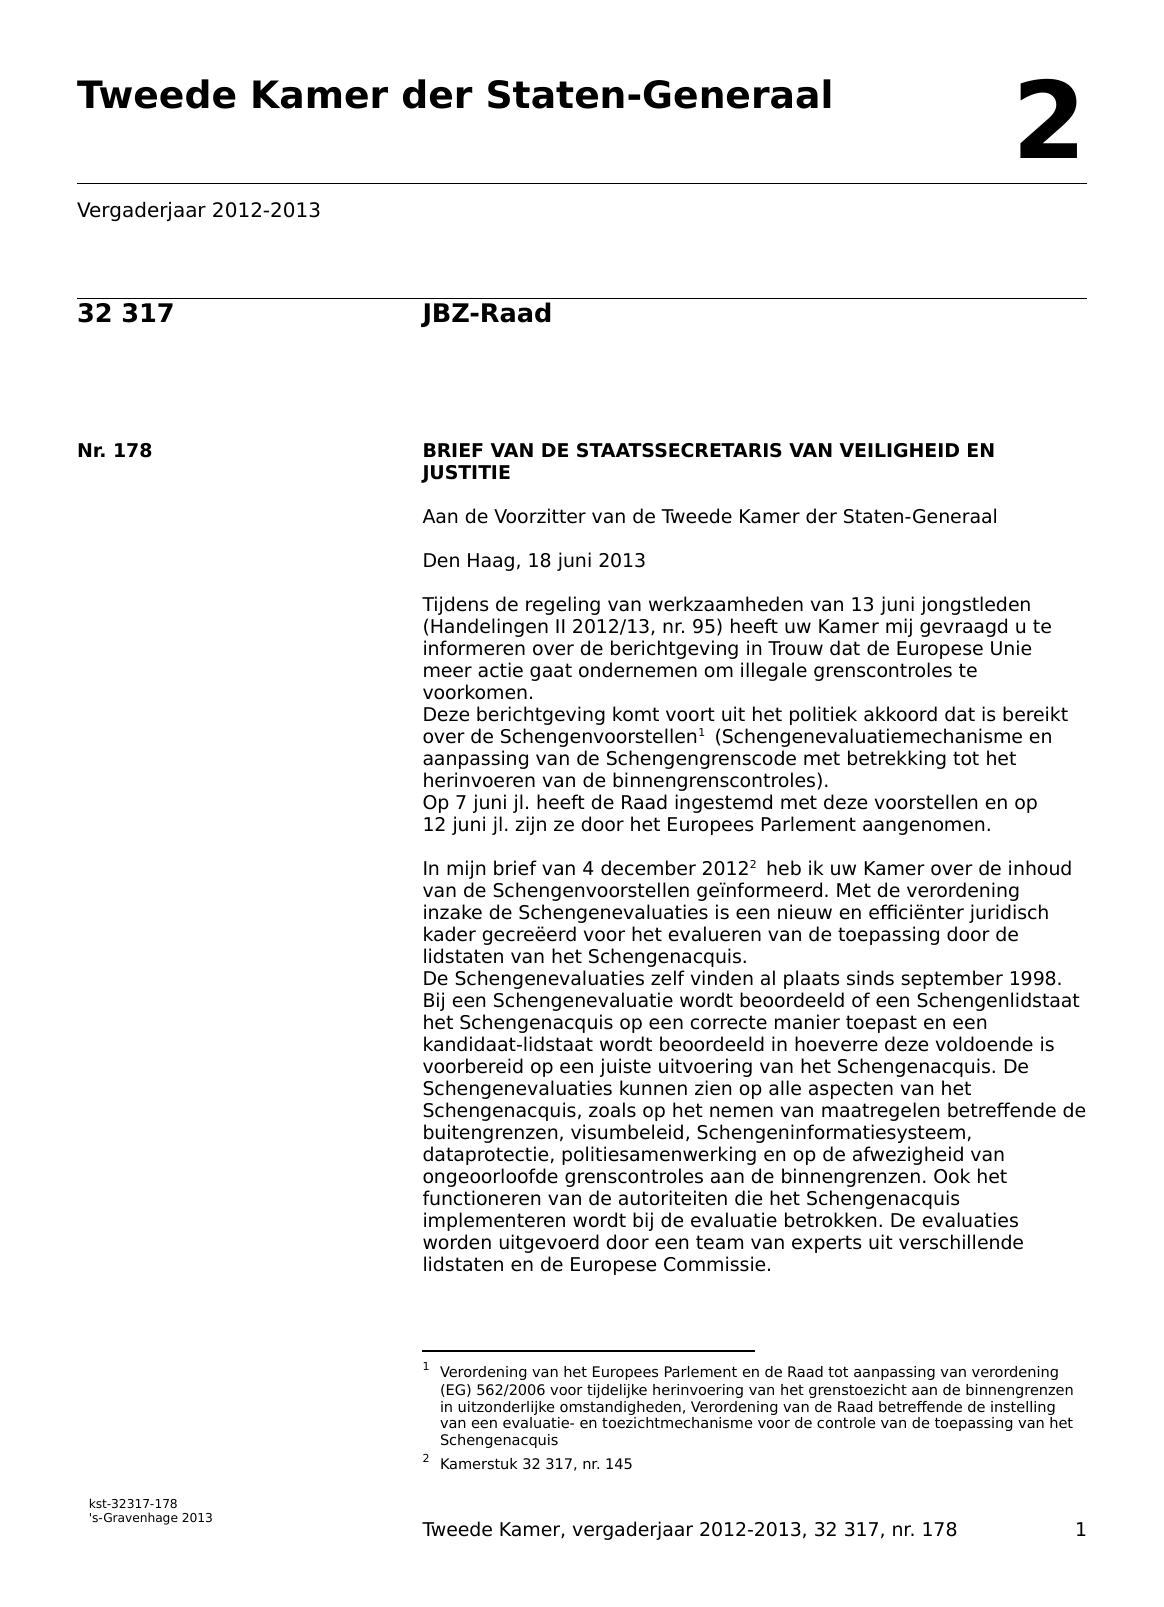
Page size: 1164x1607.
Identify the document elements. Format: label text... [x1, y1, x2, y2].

text Verordening van het Europees Parlement en de Raad tot aanpassing van verordening (EG) 562/2006 voor tijdelijke herinvoering van het grenstoezicht aan de binnengrenzen in uitzonderlijke omstandigheden, Verordening van de Raad betreffende de instelling van een evaluatie- en toezichtmechanisme voor de controle van de toepassing van het Schengenacquis [422, 1360, 1087, 1449]
text Op 7 juni jl. heeft de Raad ingestemd met deze voorstellen en op 12 juni jl. zijn ze door het Europees Parlement aangenomen. [422, 792, 1087, 836]
text In mijn brief van 4 december 2012 heb ik uw Kamer over de inhoud van de Schengenvoorstellen geïnformeerd. Met de verordening inzake de Schengenevaluaties is een nieuw en efficiënter juridisch kader gecreëerd voor het evalueren van de toepassing door de lidstaten van het Schengenacquis. [422, 858, 1087, 968]
subtitle 32 317 JBZ-Raad [77, 299, 1087, 329]
text Aan de Voorzitter van de Tweede Kamer der Staten-Generaal [422, 506, 1087, 528]
table_cell Vergaderjaar 2012-2013 [77, 184, 1087, 298]
text Kamerstuk 32 317, nr. 145 [422, 1452, 1087, 1474]
table_header Tweede Kamer der Staten-Generaal [77, 59, 886, 183]
text Den Haag, 18 juni 2013 [422, 550, 1087, 572]
text Tijdens de regeling van werkzaamheden van 13 juni jongstleden (Handelingen II 2012/13, nr. 95) heeft uw Kamer mij gevraagd u te informeren over de berichtgeving in Trouw dat de Europese Unie meer actie gaat ondernemen om illegale grenscontroles te voorkomen. [422, 594, 1087, 704]
text 's-Gravenhage 2013 [88, 1511, 323, 1525]
text Deze berichtgeving komt voort uit het politiek akkoord dat is bereikt over de Schengenvoorstellen (Schengenevaluatiemechanisme en aanpassing van de Schengengrenscode met betrekking tot het herinvoeren van de binnengrenscontroles). [422, 704, 1087, 792]
table_header 2 [886, 59, 1087, 183]
subtitle Nr. 178 BRIEF VAN DE STAATSSECRETARIS VAN VEILIGHEID EN JUSTITIE [77, 440, 1087, 484]
text De Schengenevaluaties zelf vinden al plaats sinds september 1998. Bij een Schengenevaluatie wordt beoordeeld of een Schengenlidstaat het Schengenacquis op een correcte manier toepast en een kandidaat-lidstaat wordt beoordeeld in hoeverre deze voldoende is voorbereid op een juiste uitvoering van het Schengenacquis. De Schengenevaluaties kunnen zien op alle aspecten van het Schengenacquis, zoals op het nemen van maatregelen betreffende de buitengrenzen, visumbeleid, Schengeninformatiesysteem, dataprotectie, politiesamenwerking en op de afwezigheid van ongeoorloofde grenscontroles aan de binnengrenzen. Ook het functioneren van de autoriteiten die het Schengenacquis implementeren wordt bij de evaluatie betrokken. De evaluaties worden uitgevoerd door een team van experts uit verschillende lidstaten en de Europese Commissie. [422, 968, 1087, 1276]
text kst-32317-178 [88, 1497, 323, 1511]
